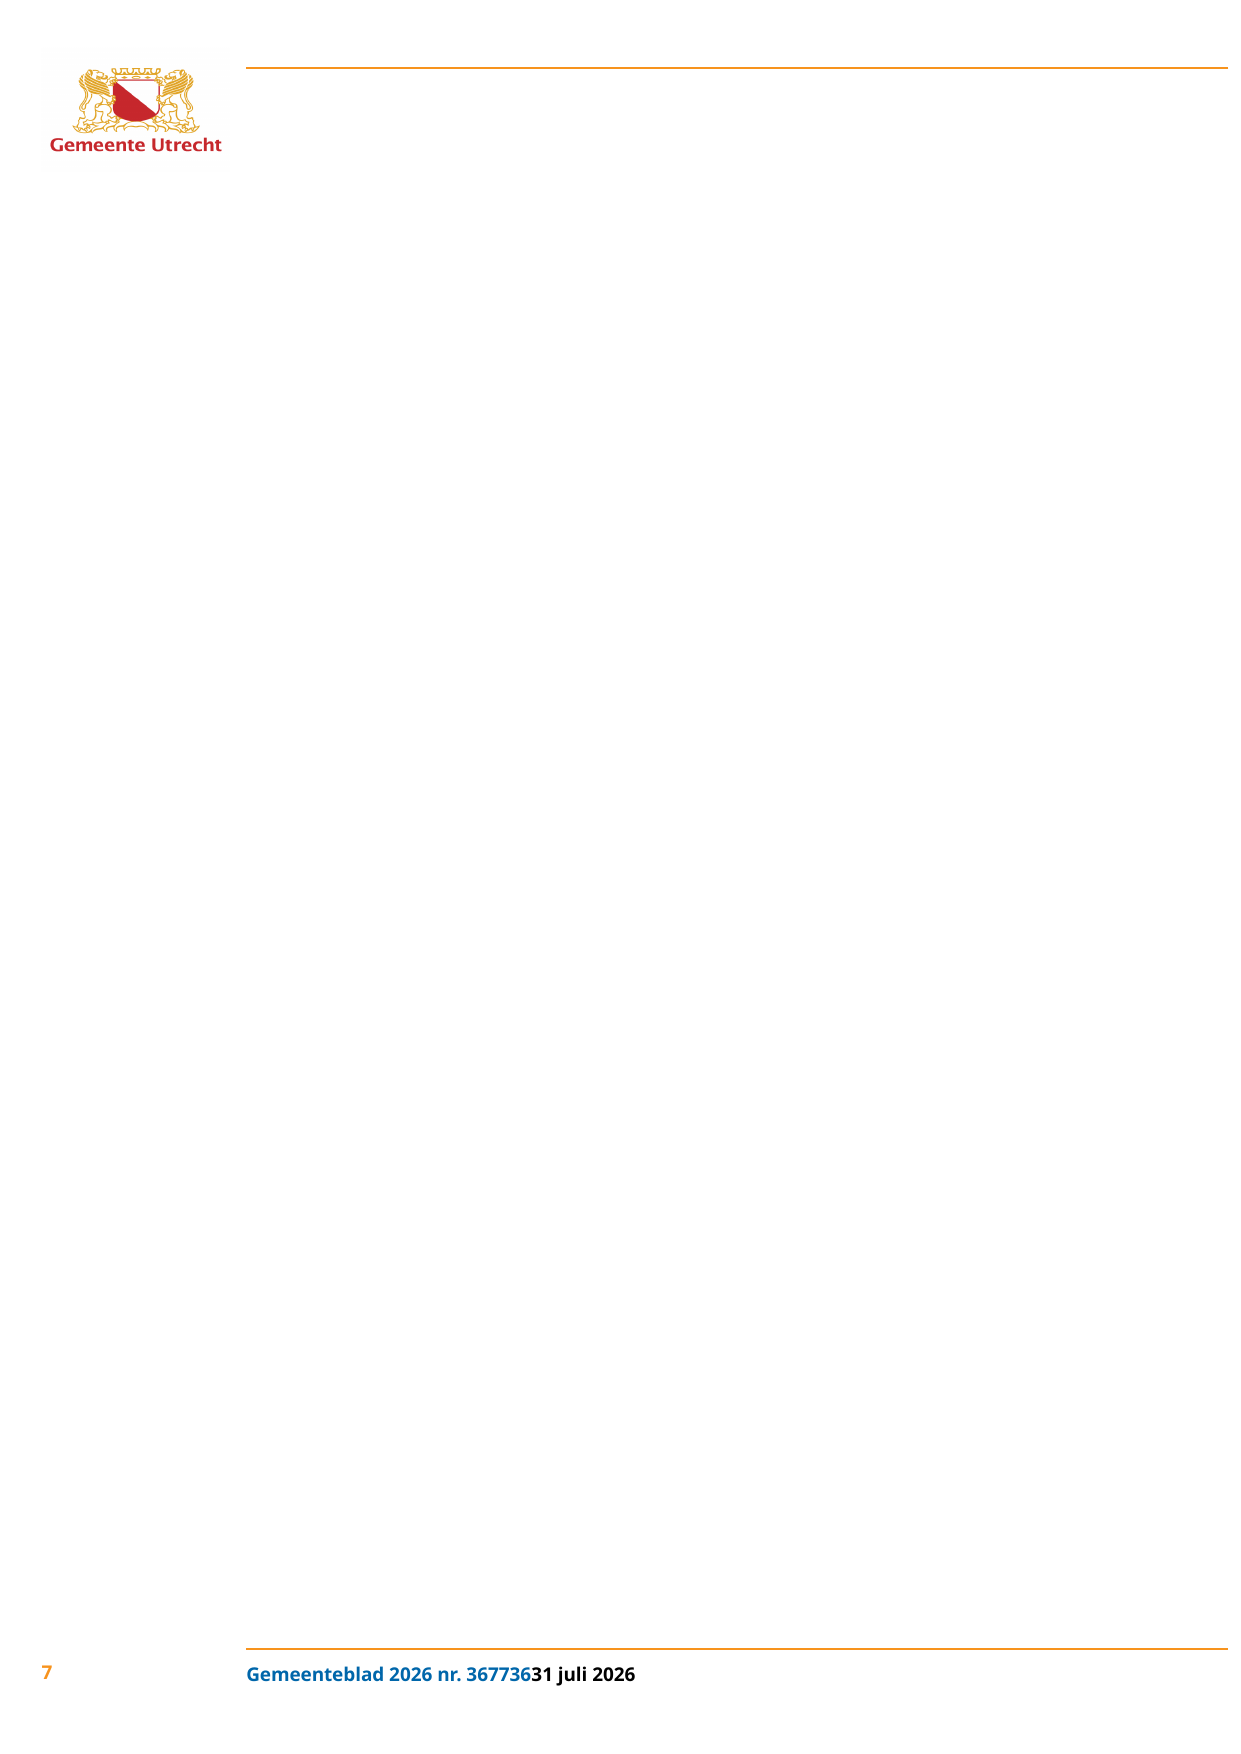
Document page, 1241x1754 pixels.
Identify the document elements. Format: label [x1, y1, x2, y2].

picture [41, 47, 231, 172]
